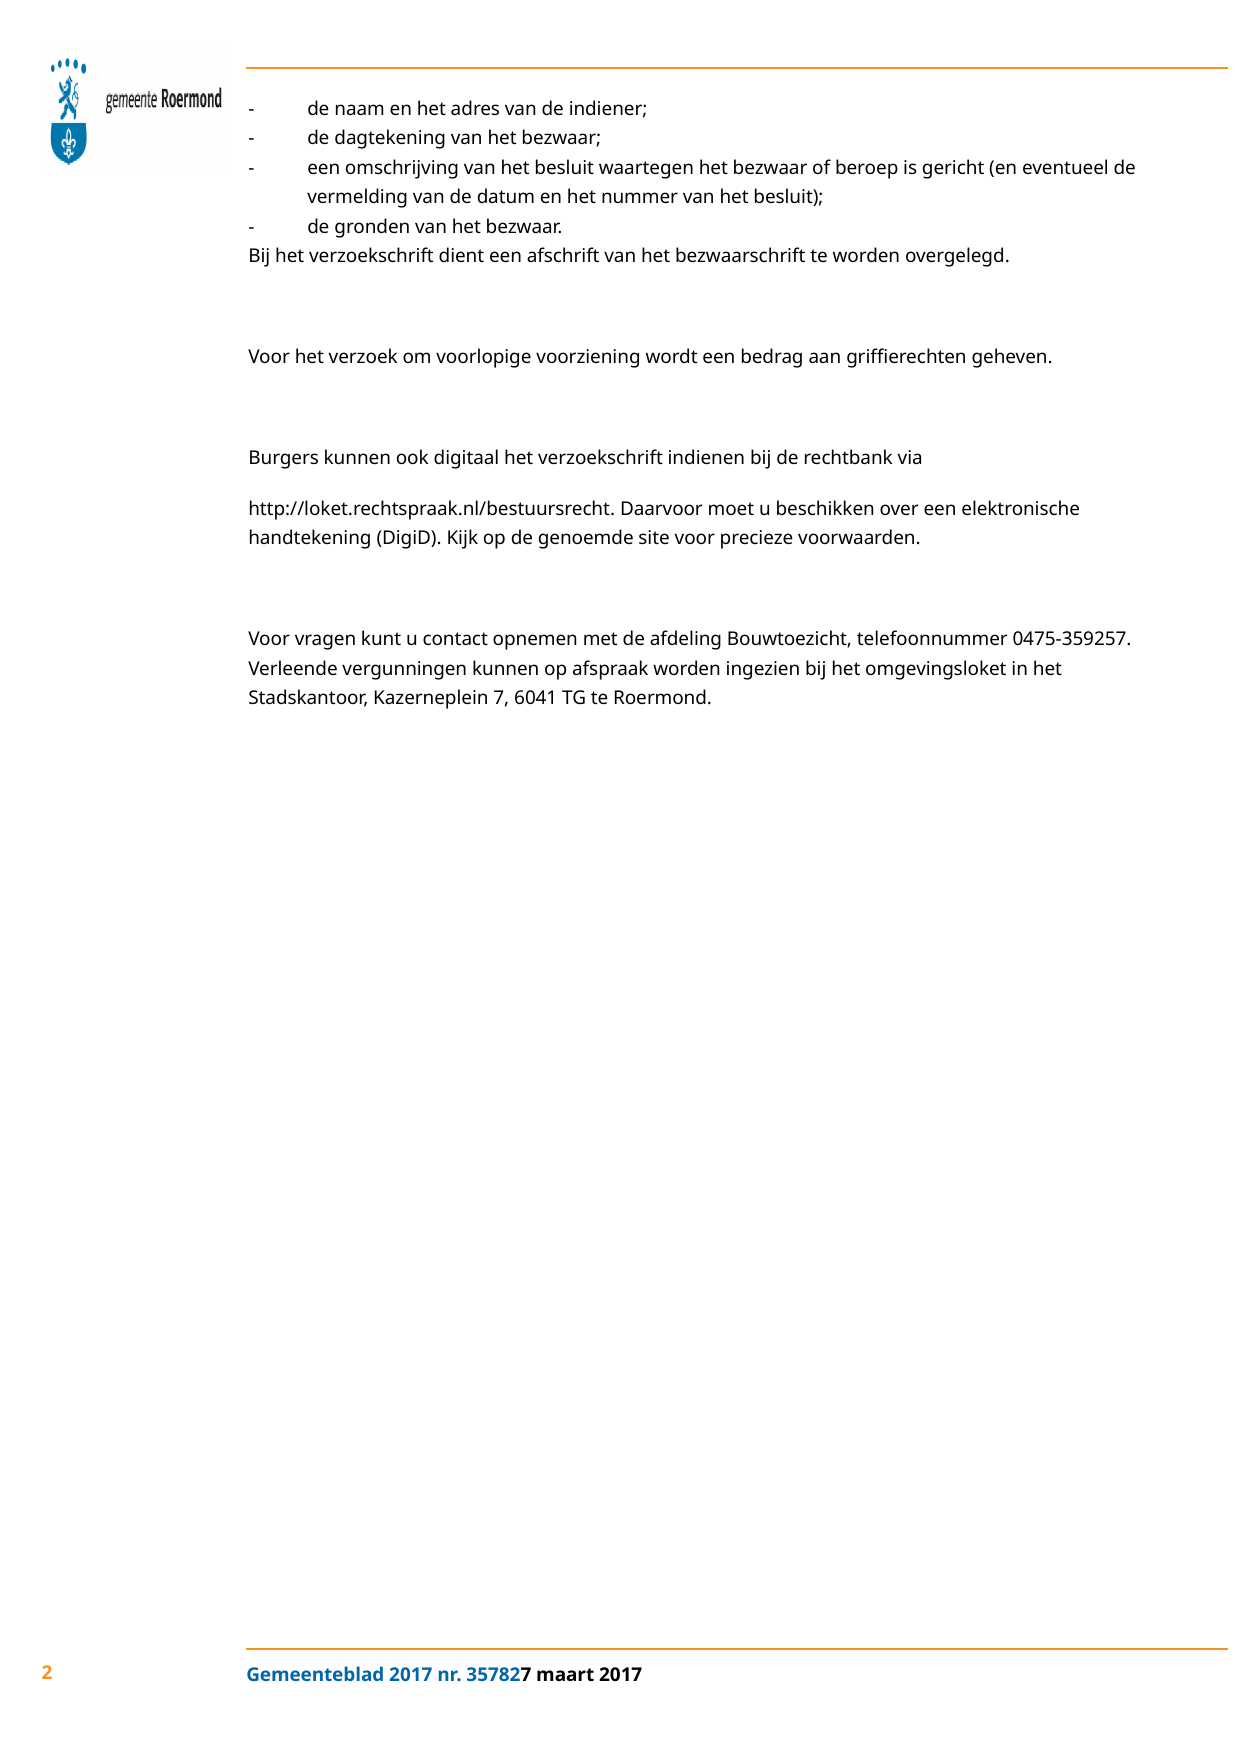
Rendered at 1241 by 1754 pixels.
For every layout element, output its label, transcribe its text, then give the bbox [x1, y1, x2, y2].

text http://loket.rechtspraak.nl/bestuursrecht. Daarvoor moet u beschikken over een elektronische handtekening (DigiD). Kijk op de genoemde site voor precieze voorwaarden. [248, 495, 1152, 550]
text Voor het verzoek om voorlopige voorziening wordt een bedrag aan griffierechten geheven. [248, 343, 1152, 369]
list de gronden van het bezwaar. [248, 213, 1152, 239]
list de naam en het adres van de indiener; [248, 95, 1152, 121]
text Burgers kunnen ook digitaal het verzoekschrift indienen bij de rechtbank via [248, 444, 1152, 470]
text Voor vragen kunt u contact opnemen met de afdeling Bouwtoezicht, telefoonnummer 0475-359257. Verleende vergunningen kunnen op afspraak worden ingezien bij het omgevingsloket in het Stadskantoor, Kazerneplein 7, 6041 TG te Roermond. [248, 625, 1152, 710]
picture [41, 47, 231, 172]
list de dagtekening van het bezwaar; [248, 124, 1152, 150]
list een omschrijving van het besluit waartegen het bezwaar of beroep is gericht (en eventueel de vermelding van de datum en het nummer van het besluit); [248, 154, 1152, 209]
text Bij het verzoekschrift dient een afschrift van het bezwaarschrift te worden overgelegd. [248, 243, 1152, 268]
